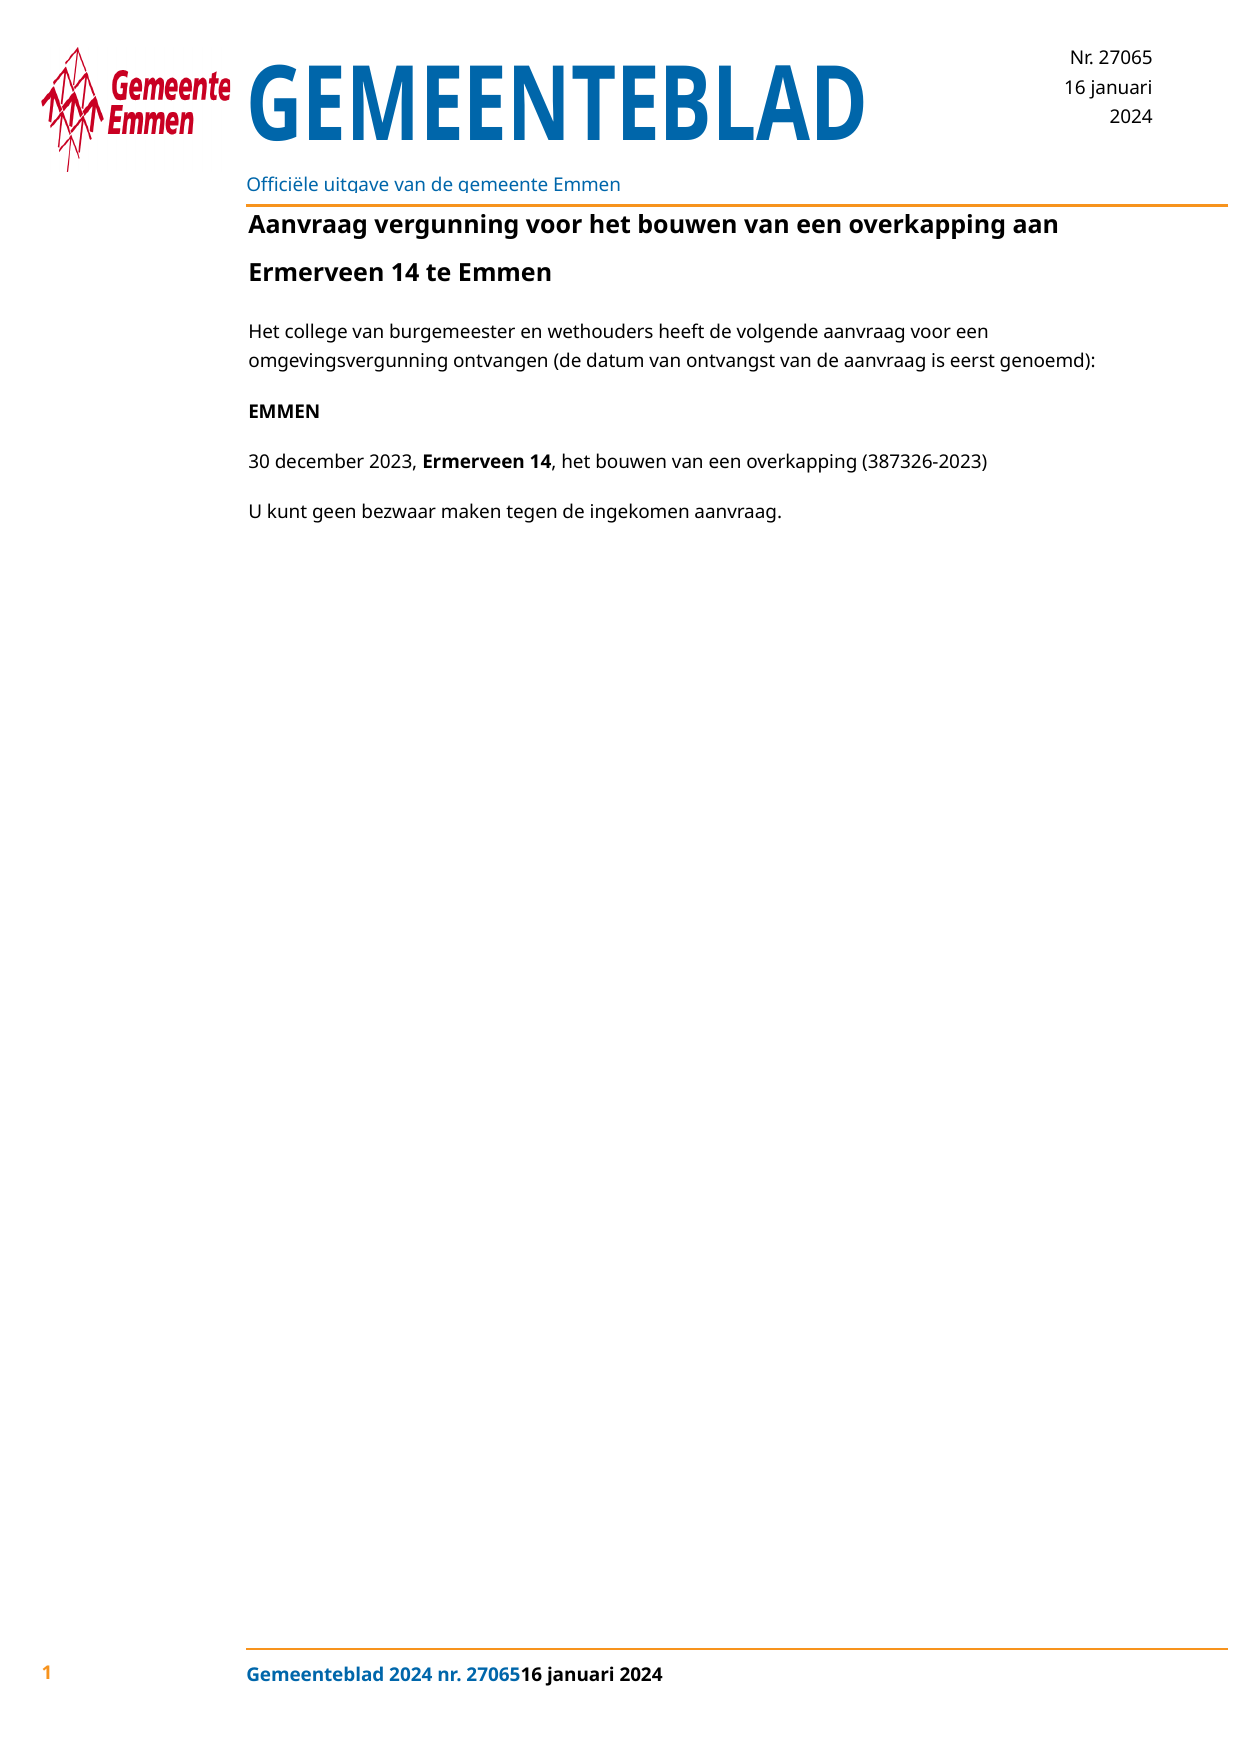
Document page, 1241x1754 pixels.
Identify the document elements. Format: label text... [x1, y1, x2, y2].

picture [41, 47, 231, 172]
text Aanvraag vergunning voor het bouwen van een overkapping aan Ermerveen 14 te Emmen [248, 207, 1152, 288]
text 30 december 2023, Ermerveen 14, het bouwen van een overkapping (387326-2023) [248, 448, 1152, 474]
text EMMEN [248, 398, 1152, 424]
text U kunt geen bezwaar maken tegen de ingekomen aanvraag. [248, 499, 1152, 524]
text Het college van burgemeester en wethouders heeft de volgende aanvraag voor een omgevingsvergunning ontvangen (de datum van ontvangst van de aanvraag is eerst genoemd): [248, 318, 1152, 373]
